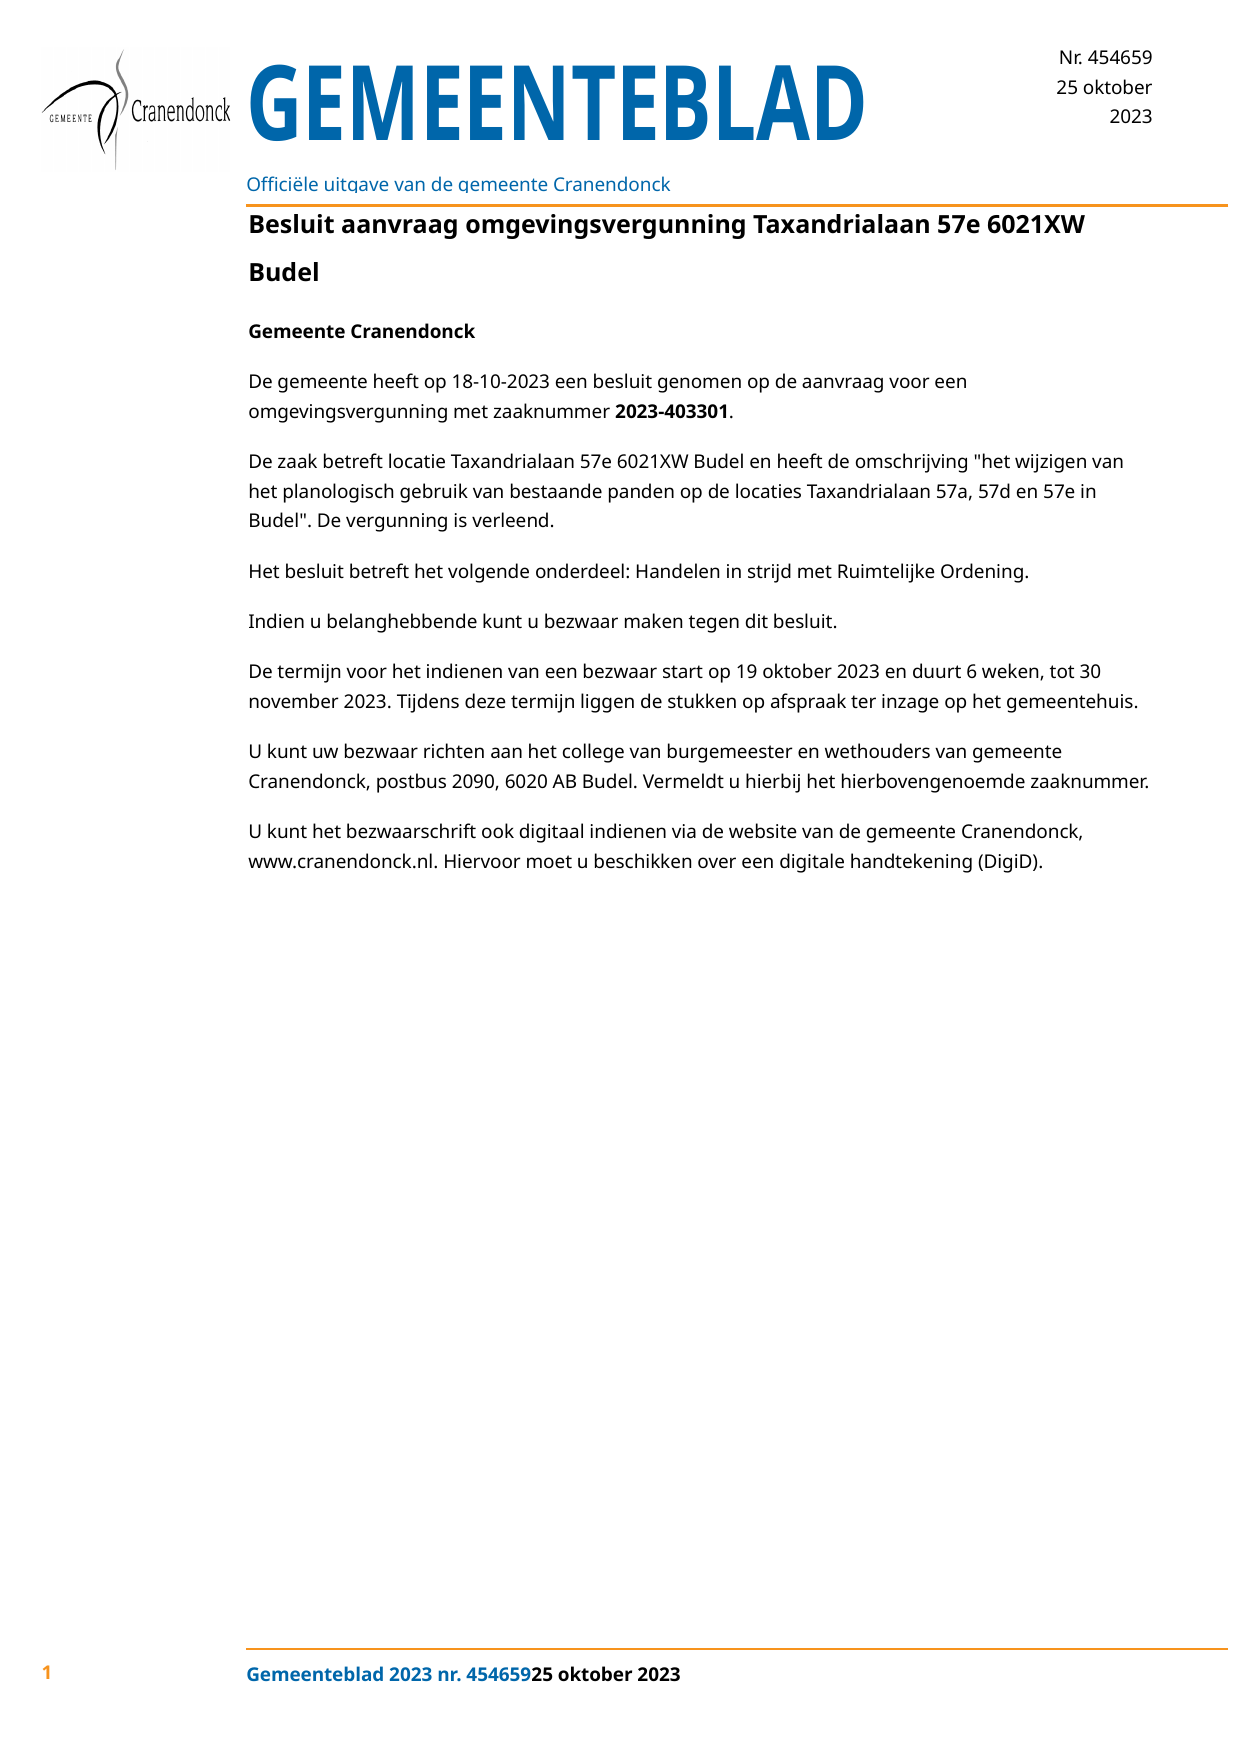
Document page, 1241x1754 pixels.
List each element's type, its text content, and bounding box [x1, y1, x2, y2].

text Besluit aanvraag omgevingsvergunning Taxandrialaan 57e 6021XW Budel [248, 207, 1152, 288]
text De gemeente heeft op 18-10-2023 een besluit genomen op de aanvraag voor een omgevingsvergunning met zaaknummer 2023-403301. [248, 368, 1152, 424]
text U kunt uw bezwaar richten aan het college van burgemeester en wethouders van gemeente Cranendonck, postbus 2090, 6020 AB Budel. Vermeldt u hierbij het hierbovengenoemde zaaknummer. [248, 739, 1152, 794]
picture [41, 47, 231, 172]
text U kunt het bezwaarschrift ook digitaal indienen via de website van de gemeente Cranendonck, www.cranendonck.nl. Hiervoor moet u beschikken over een digitale handtekening (DigiD). [248, 819, 1152, 874]
text De termijn voor het indienen van een bezwaar start op 19 oktober 2023 en duurt 6 weken, tot 30 november 2023. Tijdens deze termijn liggen de stukken op afspraak ter inzage op het gemeentehuis. [248, 659, 1152, 714]
text Gemeente Cranendonck [248, 318, 1152, 344]
text Het besluit betreft het volgende onderdeel: Handelen in strijd met Ruimtelijke Ordening. [248, 558, 1152, 584]
text Indien u belanghebbende kunt u bezwaar maken tegen dit besluit. [248, 608, 1152, 634]
text De zaak betreft locatie Taxandrialaan 57e 6021XW Budel en heeft de omschrijving "het wijzigen van het planologisch gebruik van bestaande panden op de locaties Taxandrialaan 57a, 57d en 57e in Budel". De vergunning is verleend. [248, 448, 1152, 533]
